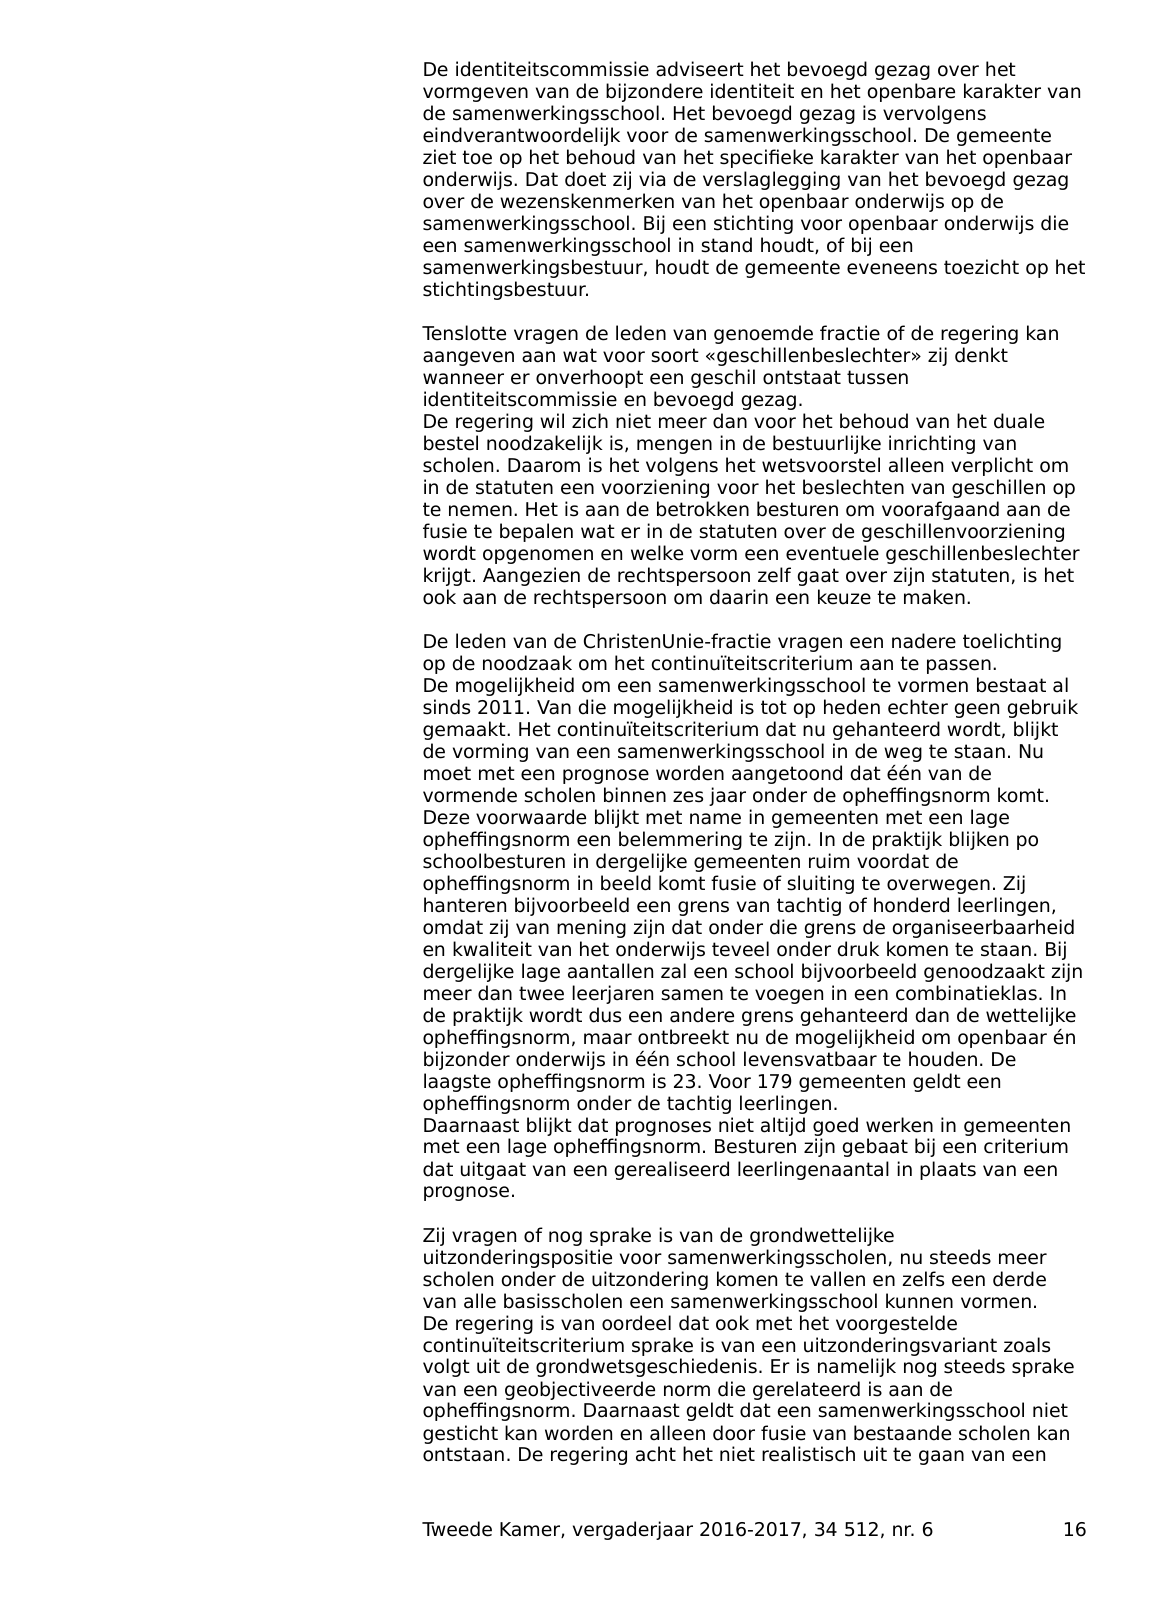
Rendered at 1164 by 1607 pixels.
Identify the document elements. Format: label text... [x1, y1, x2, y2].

text De mogelijkheid om een samenwerkingsschool te vormen bestaat al sinds 2011. Van die mogelijkheid is tot op heden echter geen gebruik gemaakt. Het continuïteitscriterium dat nu gehanteerd wordt, blijkt de vorming van een samenwerkingsschool in de weg te staan. Nu moet met een prognose worden aangetoond dat één van de vormende scholen binnen zes jaar onder de opheffingsnorm komt. Deze voorwaarde blijkt met name in gemeenten met een lage opheffingsnorm een belemmering te zijn. In de praktijk blijken po schoolbesturen in dergelijke gemeenten ruim voordat de opheffingsnorm in beeld komt fusie of sluiting te overwegen. Zij hanteren bijvoorbeeld een grens van tachtig of honderd leerlingen, omdat zij van mening zijn dat onder die grens de organiseerbaarheid en kwaliteit van het onderwijs teveel onder druk komen te staan. Bij dergelijke lage aantallen zal een school bijvoorbeeld genoodzaakt zijn meer dan twee leerjaren samen te voegen in een combinatieklas. In de praktijk wordt dus een andere grens gehanteerd dan de wettelijke opheffingsnorm, maar ontbreekt nu de mogelijkheid om openbaar én bijzonder onderwijs in één school levensvatbaar te houden. De laagste opheffingsnorm is 23. Voor 179 gemeenten geldt een opheffingsnorm onder de tachtig leerlingen. [422, 675, 1087, 1114]
text De leden van de ChristenUnie-fractie vragen een nadere toelichting op de noodzaak om het continuïteitscriterium aan te passen. [422, 631, 1087, 675]
text Zij vragen of nog sprake is van de grondwettelijke uitzonderingspositie voor samenwerkingsscholen, nu steeds meer scholen onder de uitzondering komen te vallen en zelfs een derde van alle basisscholen een samenwerkingsschool kunnen vormen. [422, 1224, 1087, 1312]
text De regering is van oordeel dat ook met het voorgestelde continuïteitscriterium sprake is van een uitzonderingsvariant zoals volgt uit de grondwetsgeschiedenis. Er is namelijk nog steeds sprake van een geobjectiveerde norm die gerelateerd is aan de opheffingsnorm. Daarnaast geldt dat een samenwerkingsschool niet gesticht kan worden en alleen door fusie van bestaande scholen kan ontstaan. De regering acht het niet realistisch uit te gaan van een [422, 1312, 1087, 1466]
text Tenslotte vragen de leden van genoemde fractie of de regering kan aangeven aan wat voor soort «geschillenbeslechter» zij denkt wanneer er onverhoopt een geschil ontstaat tussen identiteitscommissie en bevoegd gezag. [422, 323, 1087, 411]
text Daarnaast blijkt dat prognoses niet altijd goed werken in gemeenten met een lage opheffingsnorm. Besturen zijn gebaat bij een criterium dat uitgaat van een gerealiseerd leerlingenaantal in plaats van een prognose. [422, 1114, 1087, 1202]
text De regering wil zich niet meer dan voor het behoud van het duale bestel noodzakelijk is, mengen in de bestuurlijke inrichting van scholen. Daarom is het volgens het wetsvoorstel alleen verplicht om in de statuten een voorziening voor het beslechten van geschillen op te nemen. Het is aan de betrokken besturen om voorafgaand aan de fusie te bepalen wat er in de statuten over de geschillenvoorziening wordt opgenomen en welke vorm een eventuele geschillenbeslechter krijgt. Aangezien de rechtspersoon zelf gaat over zijn statuten, is het ook aan de rechtspersoon om daarin een keuze te maken. [422, 411, 1087, 609]
text De identiteitscommissie adviseert het bevoegd gezag over het vormgeven van de bijzondere identiteit en het openbare karakter van de samenwerkingsschool. Het bevoegd gezag is vervolgens eindverantwoordelijk voor de samenwerkingsschool. De gemeente ziet toe op het behoud van het specifieke karakter van het openbaar onderwijs. Dat doet zij via de verslaglegging van het bevoegd gezag over de wezenskenmerken van het openbaar onderwijs op de samenwerkingsschool. Bij een stichting voor openbaar onderwijs die een samenwerkingsschool in stand houdt, of bij een samenwerkingsbestuur, houdt de gemeente eveneens toezicht op het stichtingsbestuur. [422, 59, 1087, 301]
